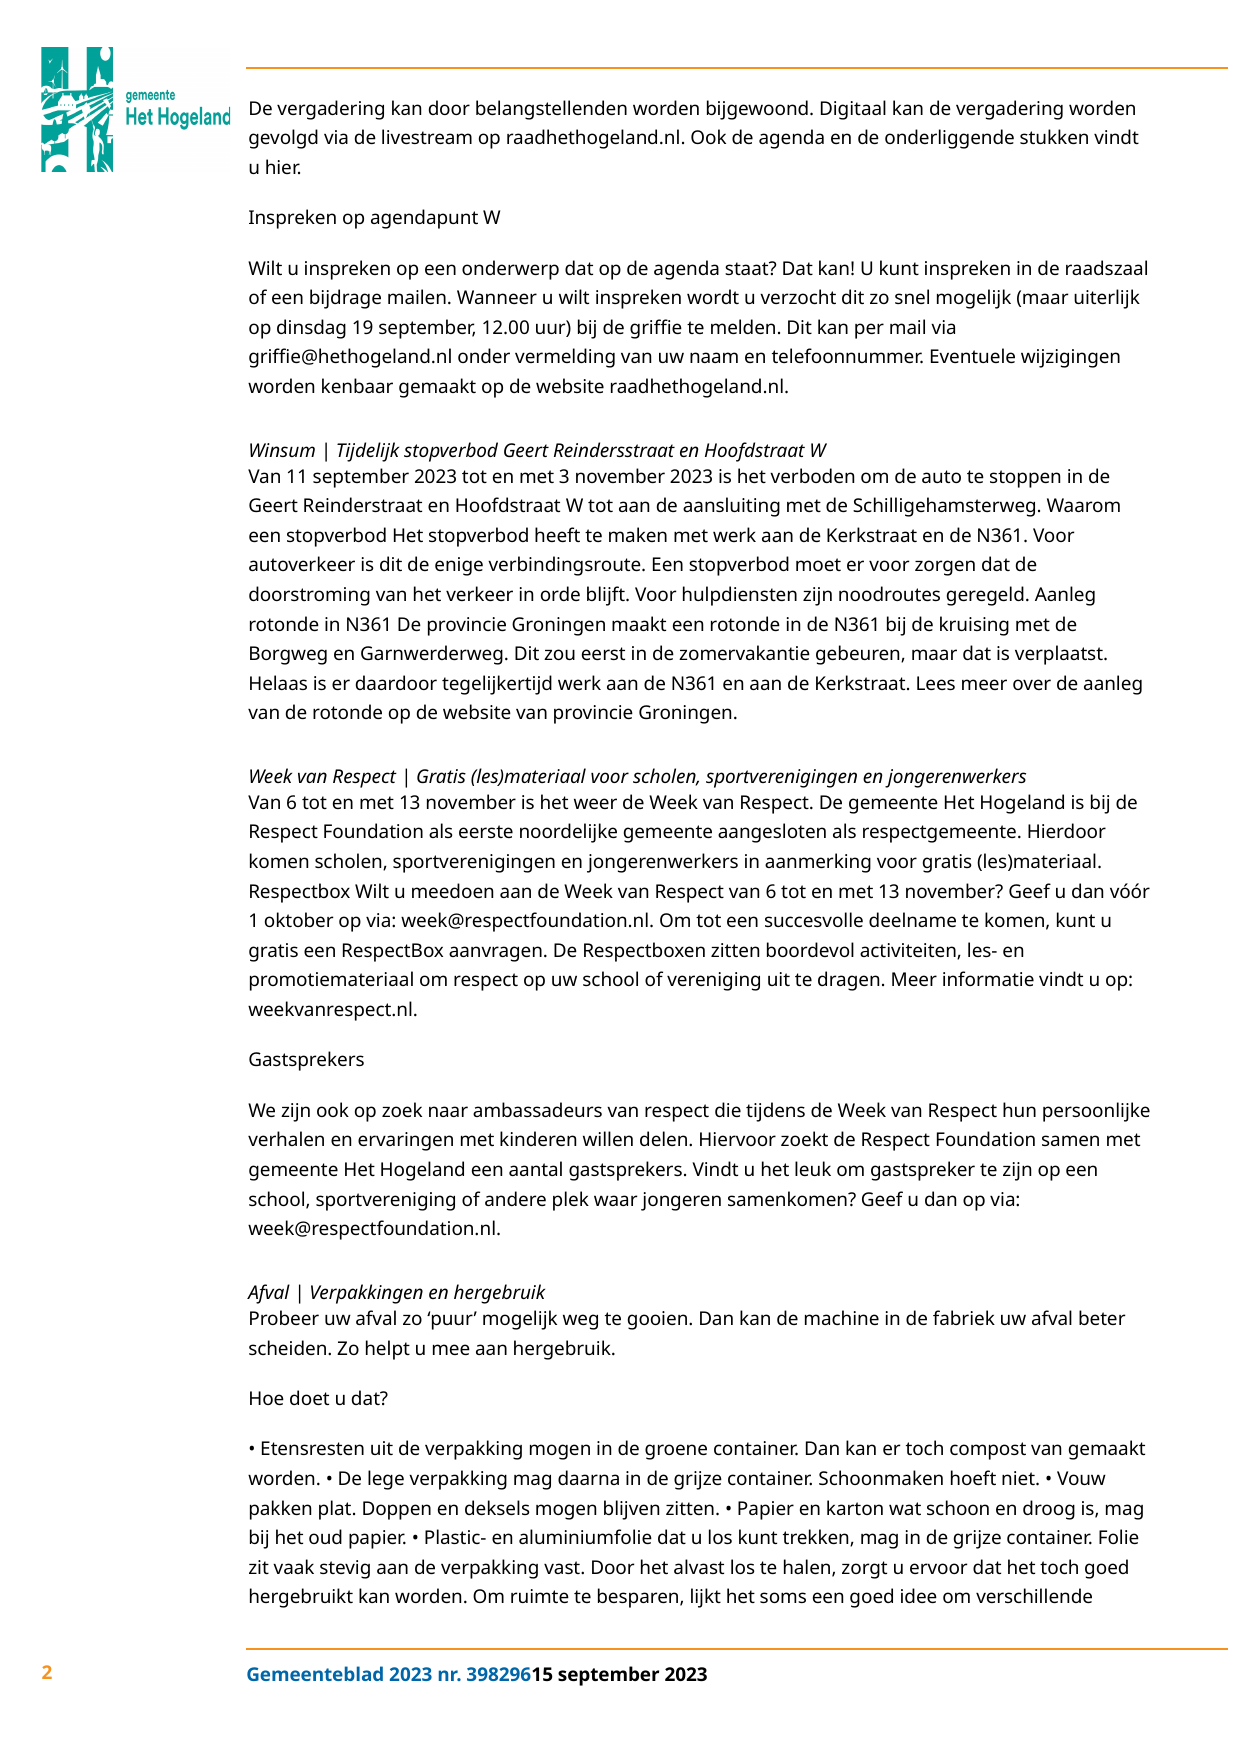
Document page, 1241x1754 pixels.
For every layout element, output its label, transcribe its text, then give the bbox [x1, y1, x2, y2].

text Week van Respect | Gratis (les)materiaal voor scholen, sportverenigingen en jongerenwerkers [248, 763, 1152, 789]
picture [41, 47, 231, 172]
text Probeer uw afval zo ‘puur’ mogelijk weg te gooien. Dan kan de machine in de fabriek uw afval beter scheiden. Zo helpt u mee aan hergebruik. [248, 1305, 1152, 1360]
text Inspreken op agendapunt W [248, 204, 1152, 230]
text Wilt u inspreken op een onderwerp dat op de agenda staat? Dat kan! U kunt inspreken in de raadszaal of een bijdrage mailen. Wanneer u wilt inspreken wordt u verzocht dit zo snel mogelijk (maar uiterlijk op dinsdag 19 september, 12.00 uur) bij de griffie te melden. Dit kan per mail via griffie@hethogeland.nl onder vermelding van uw naam en telefoonnummer. Eventuele wijzigingen worden kenbaar gemaakt op de website raadhethogeland.nl. [248, 255, 1152, 399]
text Hoe doet u dat? [248, 1385, 1152, 1411]
text Afval | Verpakkingen en hergebruik [248, 1279, 1152, 1305]
text Van 11 september 2023 tot en met 3 november 2023 is het verboden om de auto te stoppen in de Geert Reinderstraat en Hoofdstraat W tot aan de aansluiting met de Schilligehamsterweg. Waarom een stopverbod Het stopverbod heeft te maken met werk aan de Kerkstraat en de N361. Voor autoverkeer is dit de enige verbindingsroute. Een stopverbod moet er voor zorgen dat de doorstroming van het verkeer in orde blijft. Voor hulpdiensten zijn noodroutes geregeld. Aanleg rotonde in N361 De provincie Groningen maakt een rotonde in de N361 bij de kruising met de Borgweg en Garnwerderweg. Dit zou eerst in de zomervakantie gebeuren, maar dat is verplaatst. Helaas is er daardoor tegelijkertijd werk aan de N361 en aan de Kerkstraat. Lees meer over de aanleg van de rotonde op de website van provincie Groningen. [248, 463, 1152, 725]
text Gastsprekers [248, 1047, 1152, 1072]
text We zijn ook op zoek naar ambassadeurs van respect die tijdens de Week van Respect hun persoonlijke verhalen en ervaringen met kinderen willen delen. Hiervoor zoekt de Respect Foundation samen met gemeente Het Hogeland een aantal gastsprekers. Vindt u het leuk om gastspreker te zijn op een school, sportvereniging of andere plek waar jongeren samenkomen? Geef u dan op via: week@respectfoundation.nl. [248, 1097, 1152, 1241]
text De vergadering kan door belangstellenden worden bijgewoond. Digitaal kan de vergadering worden gevolgd via de livestream op raadhethogeland.nl. Ook de agenda en de onderliggende stukken vindt u hier. [248, 95, 1152, 180]
text Winsum | Tijdelijk stopverbod Geert Reindersstraat en Hoofdstraat W [248, 437, 1152, 463]
text Van 6 tot en met 13 november is het weer de Week van Respect. De gemeente Het Hogeland is bij de Respect Foundation als eerste noordelijke gemeente aangesloten als respectgemeente. Hierdoor komen scholen, sportverenigingen en jongerenwerkers in aanmerking voor gratis (les)materiaal. Respectbox Wilt u meedoen aan de Week van Respect van 6 tot en met 13 november? Geef u dan vóór 1 oktober op via: week@respectfoundation.nl. Om tot een succesvolle deelname te komen, kunt u gratis een RespectBox aanvragen. De Respectboxen zitten boordevol activiteiten, les- en promotiemateriaal om respect op uw school of vereniging uit te dragen. Meer informatie vindt u op: weekvanrespect.nl. [248, 789, 1152, 1022]
text • Etensresten uit de verpakking mogen in de groene container. Dan kan er toch compost van gemaakt worden. • De lege verpakking mag daarna in de grijze container. Schoonmaken hoeft niet. • Vouw pakken plat. Doppen en deksels mogen blijven zitten. • Papier en karton wat schoon en droog is, mag bij het oud papier. • Plastic- en aluminiumfolie dat u los kunt trekken, mag in de grijze container. Folie zit vaak stevig aan de verpakking vast. Door het alvast los te halen, zorgt u ervoor dat het toch goed hergebruikt kan worden. Om ruimte te besparen, lijkt het soms een goed idee om verschillende [248, 1436, 1152, 1609]
